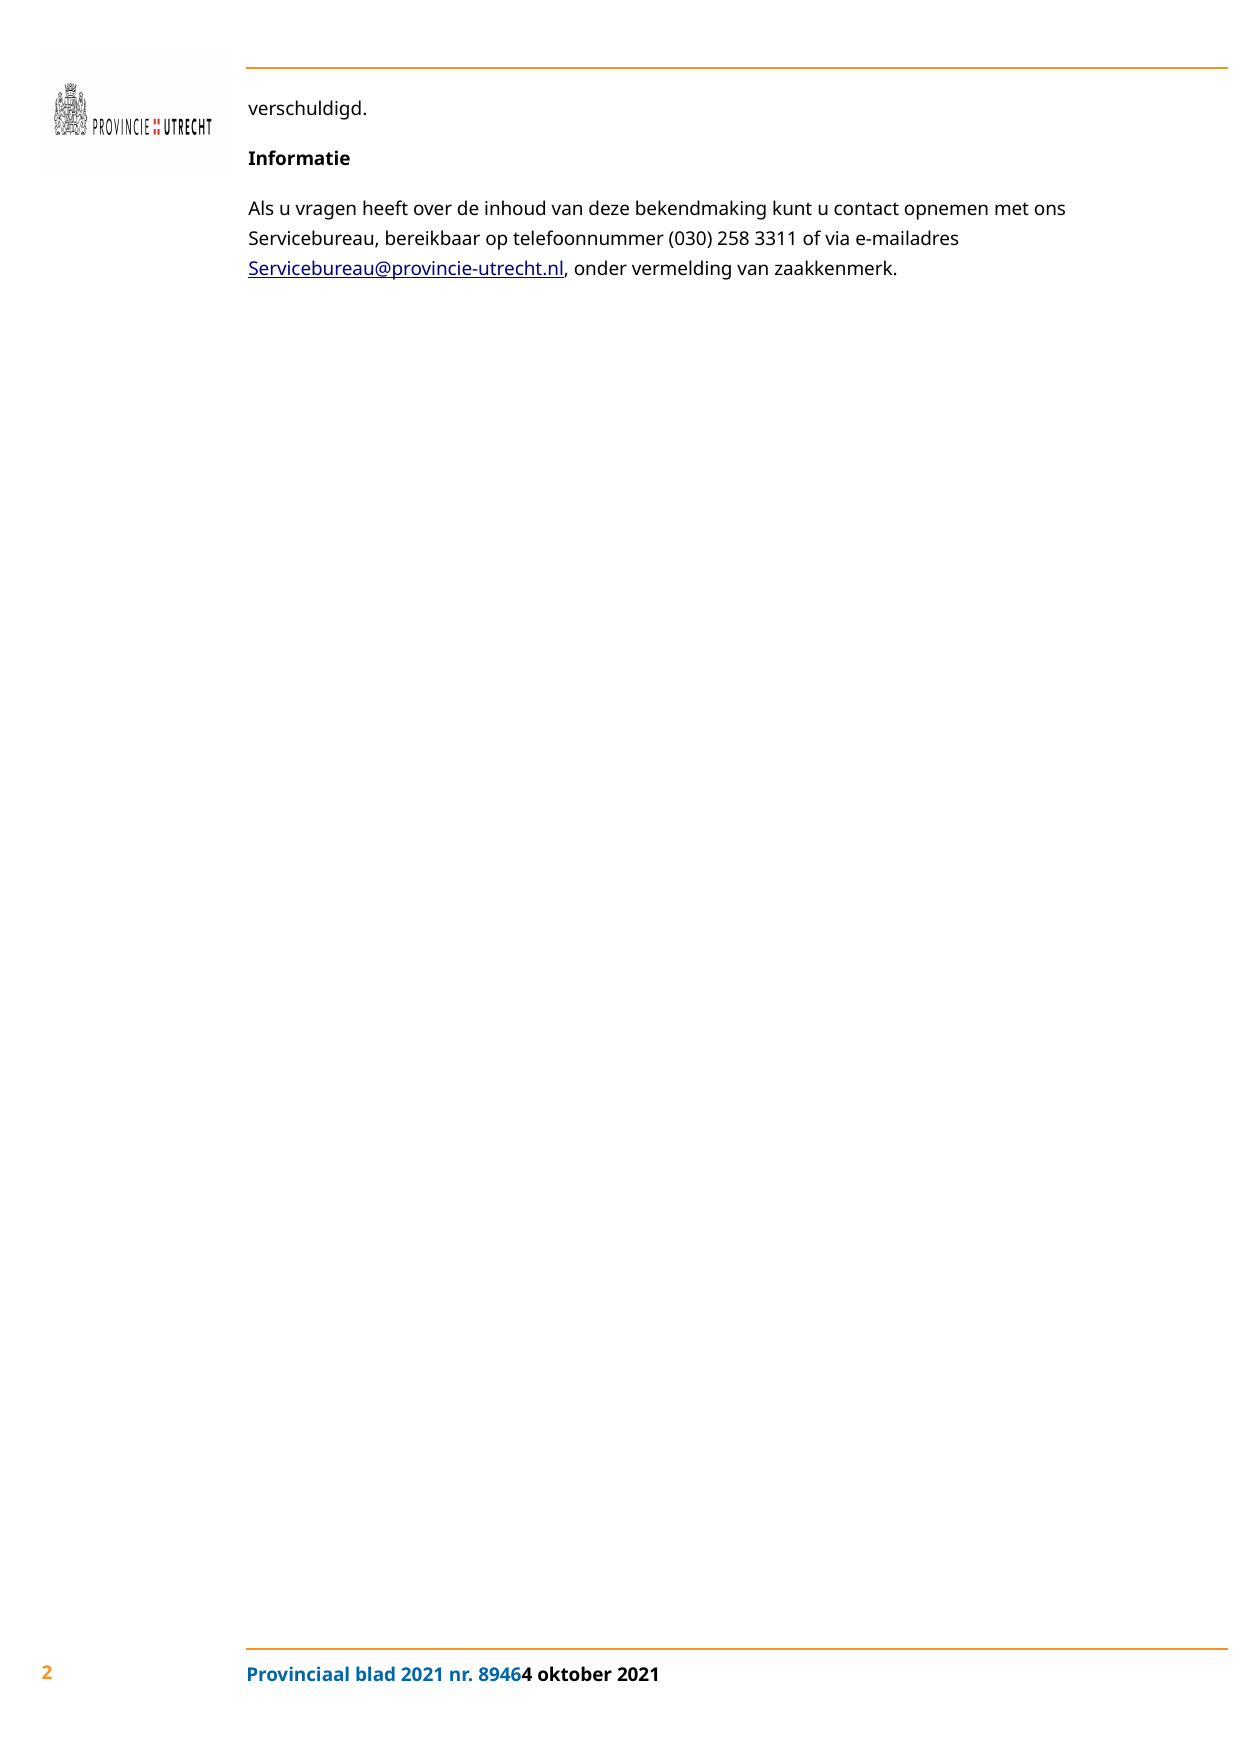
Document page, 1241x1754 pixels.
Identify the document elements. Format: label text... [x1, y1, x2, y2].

text verschuldigd. [248, 95, 1152, 121]
picture [41, 47, 231, 172]
text Als u vragen heeft over de inhoud van deze bekendmaking kunt u contact opnemen met ons Servicebureau, bereikbaar op telefoonnummer (030) 258 3311 of via e-mailadres Servicebureau@provincie-utrecht.nl, onder vermelding van zaakkenmerk. [248, 196, 1152, 281]
text Informatie [248, 145, 1152, 171]
